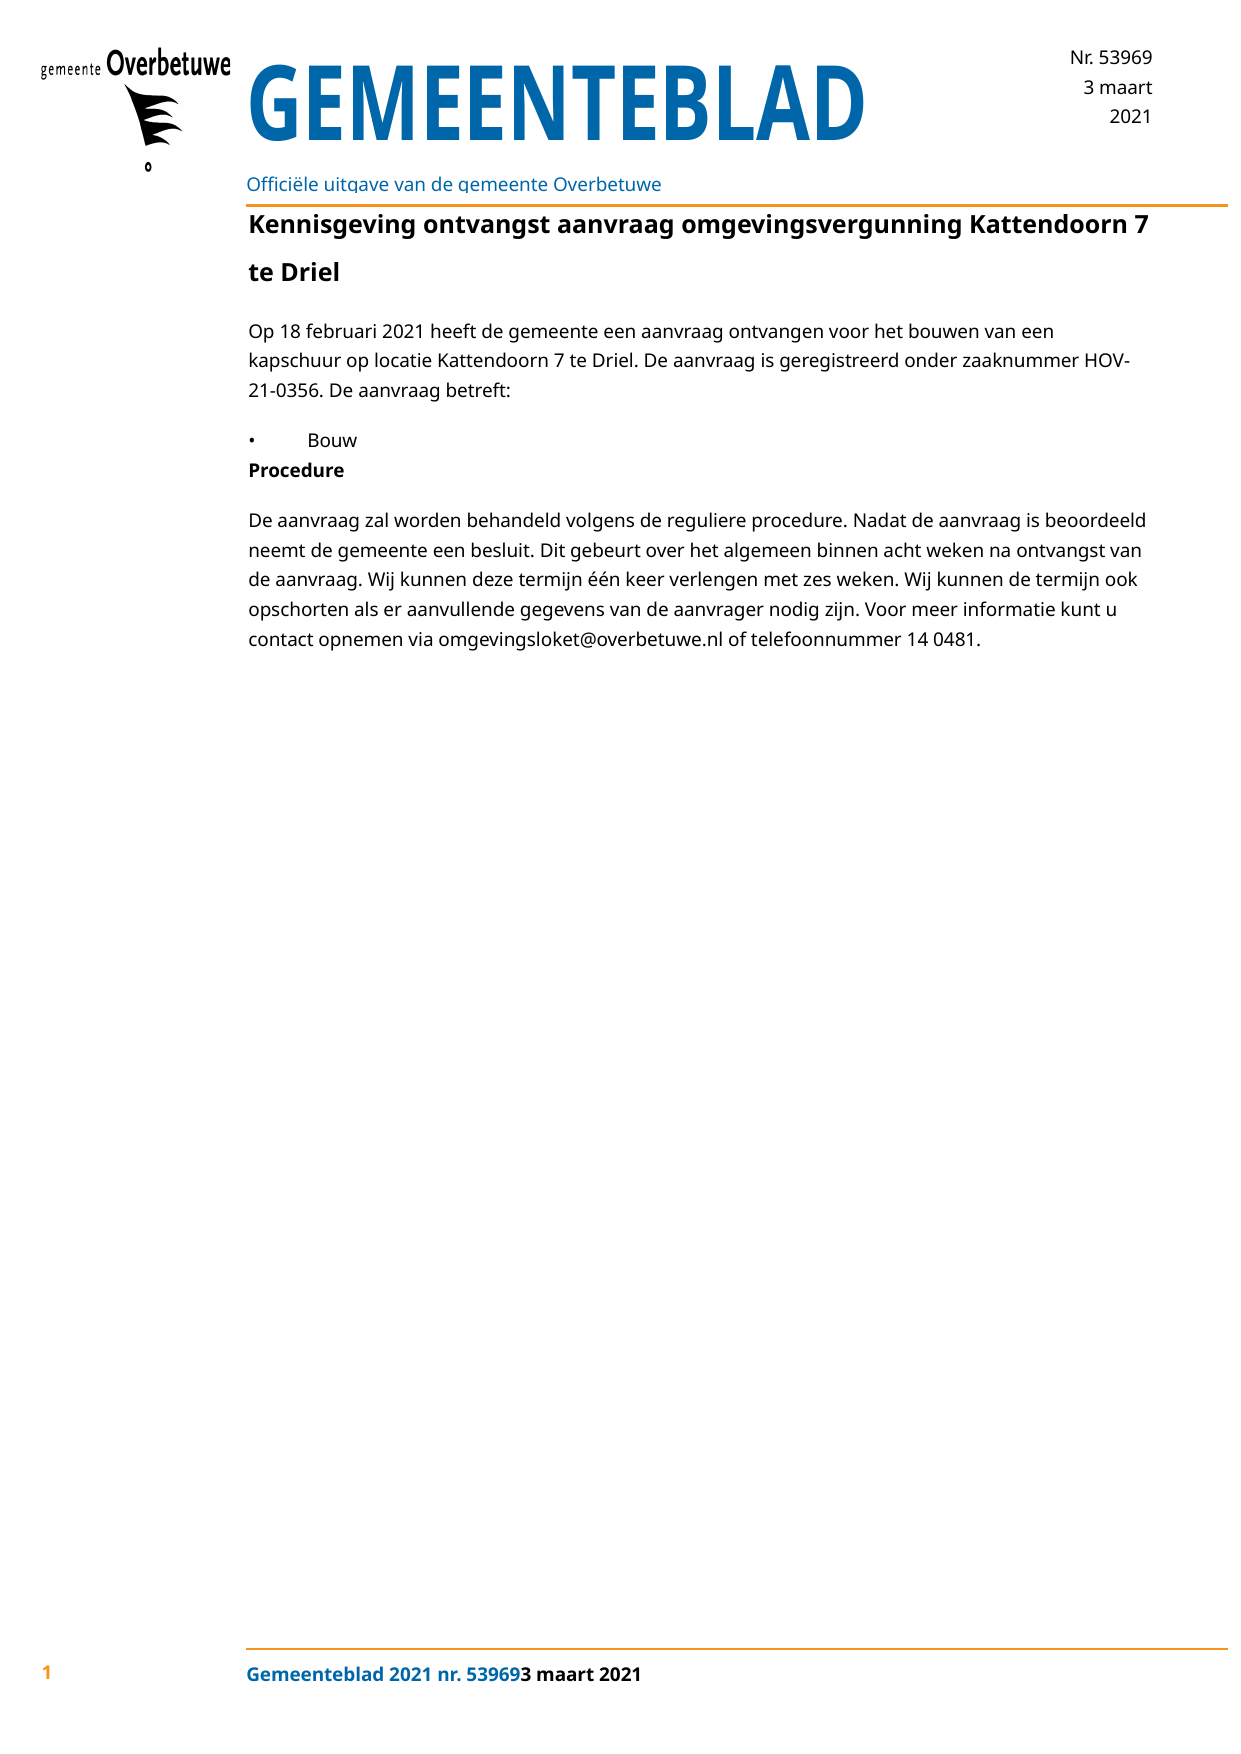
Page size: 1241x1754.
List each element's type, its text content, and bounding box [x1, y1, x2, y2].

text Op 18 februari 2021 heeft de gemeente een aanvraag ontvangen voor het bouwen van een kapschuur op locatie Kattendoorn 7 te Driel. De aanvraag is geregistreerd onder zaaknummer HOV-21-0356. De aanvraag betreft: [248, 318, 1152, 403]
text De aanvraag zal worden behandeld volgens de reguliere procedure. Nadat de aanvraag is beoordeeld neemt de gemeente een besluit. Dit gebeurt over het algemeen binnen acht weken na ontvangst van de aanvraag. Wij kunnen deze termijn één keer verlengen met zes weken. Wij kunnen de termijn ook opschorten als er aanvullende gegevens van de aanvrager nodig zijn. Voor meer informatie kunt u contact opnemen via omgevingsloket@overbetuwe.nl of telefoonnummer 14 0481. [248, 507, 1152, 652]
list Bouw [248, 427, 1152, 453]
picture [41, 47, 231, 172]
text Procedure [248, 457, 1152, 483]
text Kennisgeving ontvangst aanvraag omgevingsvergunning Kattendoorn 7 te Driel [248, 207, 1152, 288]
